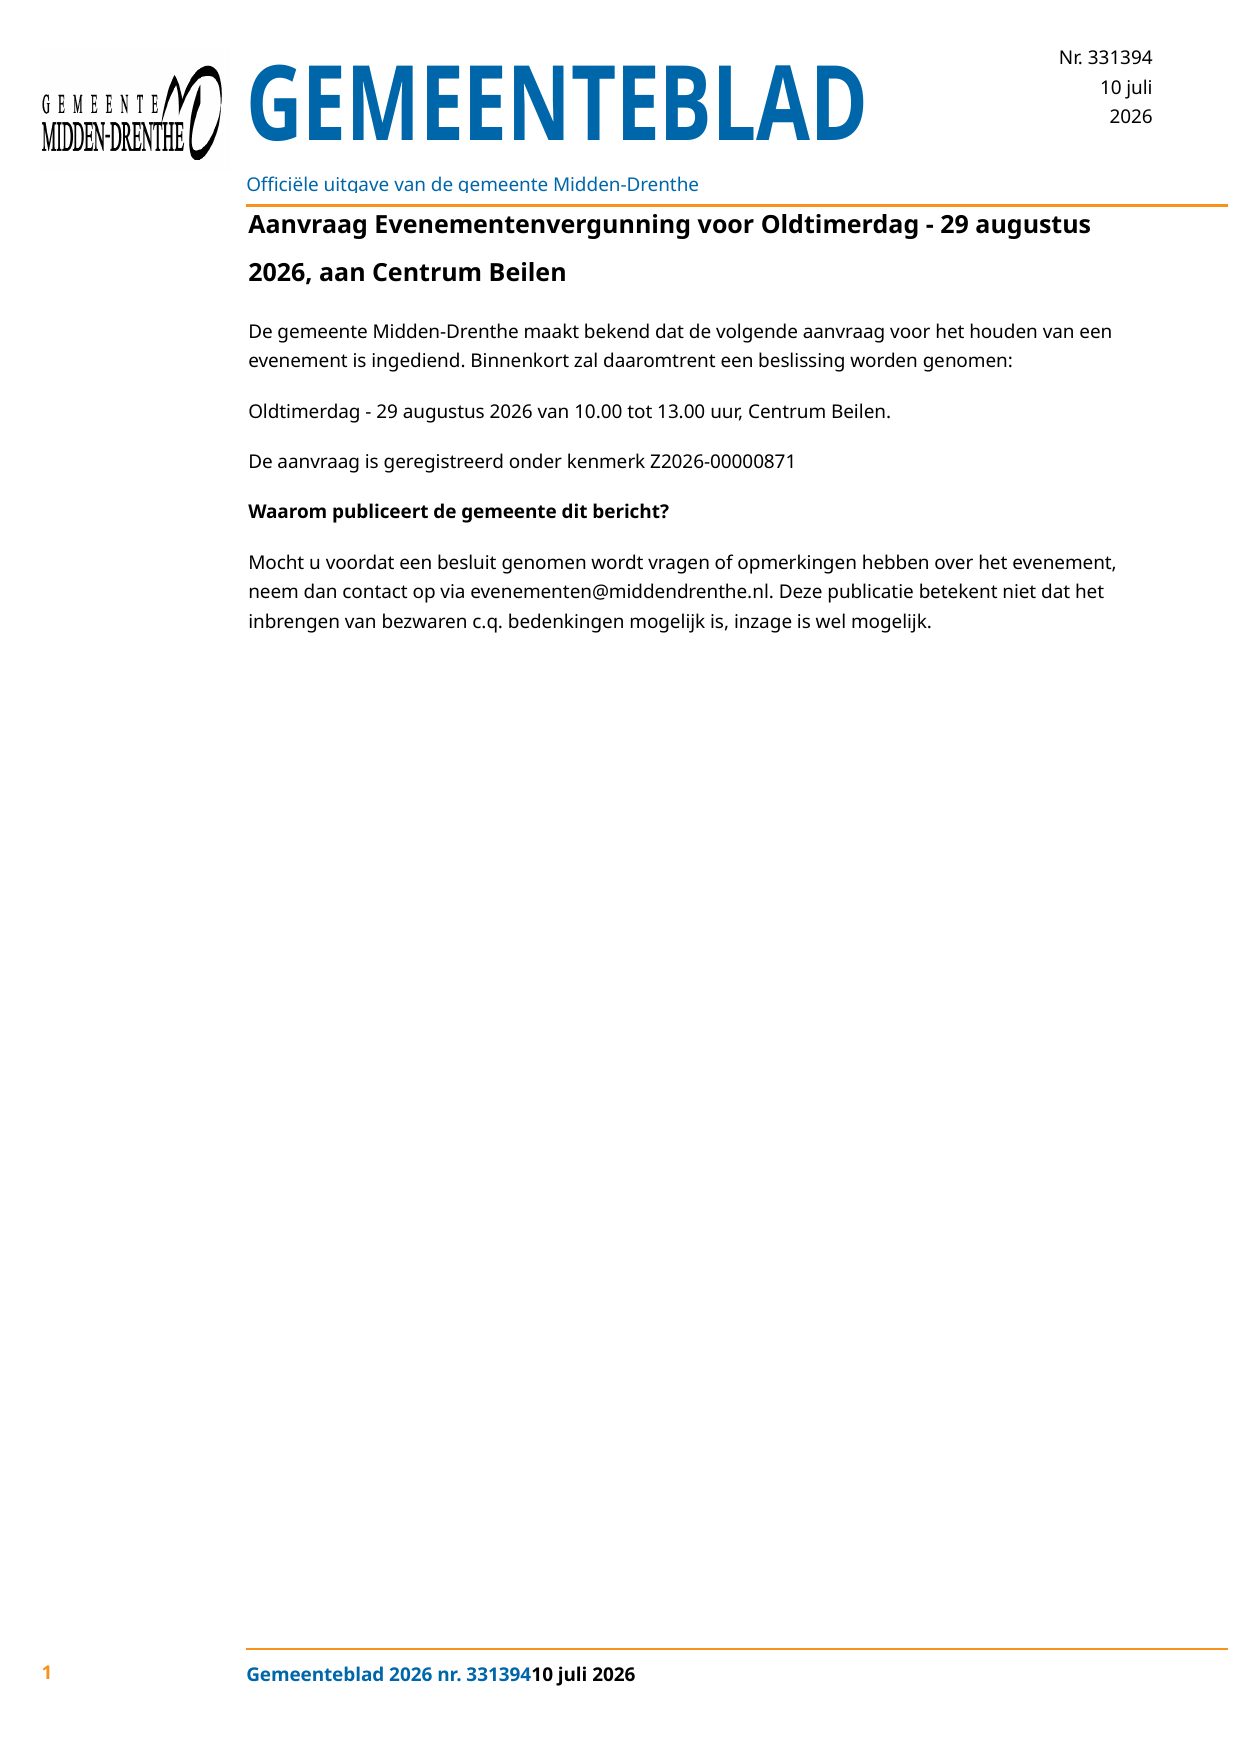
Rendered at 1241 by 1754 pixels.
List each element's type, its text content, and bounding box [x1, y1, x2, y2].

text Mocht u voordat een besluit genomen wordt vragen of opmerkingen hebben over het evenement, neem dan contact op via evenementen@middendrenthe.nl. Deze publicatie betekent niet dat het inbrengen van bezwaren c.q. bedenkingen mogelijk is, inzage is wel mogelijk. [248, 549, 1152, 634]
text De gemeente Midden-Drenthe maakt bekend dat de volgende aanvraag voor het houden van een evenement is ingediend. Binnenkort zal daaromtrent een beslissing worden genomen: [248, 318, 1152, 373]
picture [41, 47, 231, 172]
text Oldtimerdag - 29 augustus 2026 van 10.00 tot 13.00 uur, Centrum Beilen. [248, 398, 1152, 424]
text Waarom publiceert de gemeente dit bericht? [248, 499, 1152, 524]
text Aanvraag Evenementenvergunning voor Oldtimerdag - 29 augustus 2026, aan Centrum Beilen [248, 207, 1152, 288]
text De aanvraag is geregistreerd onder kenmerk Z2026-00000871 [248, 448, 1152, 474]
